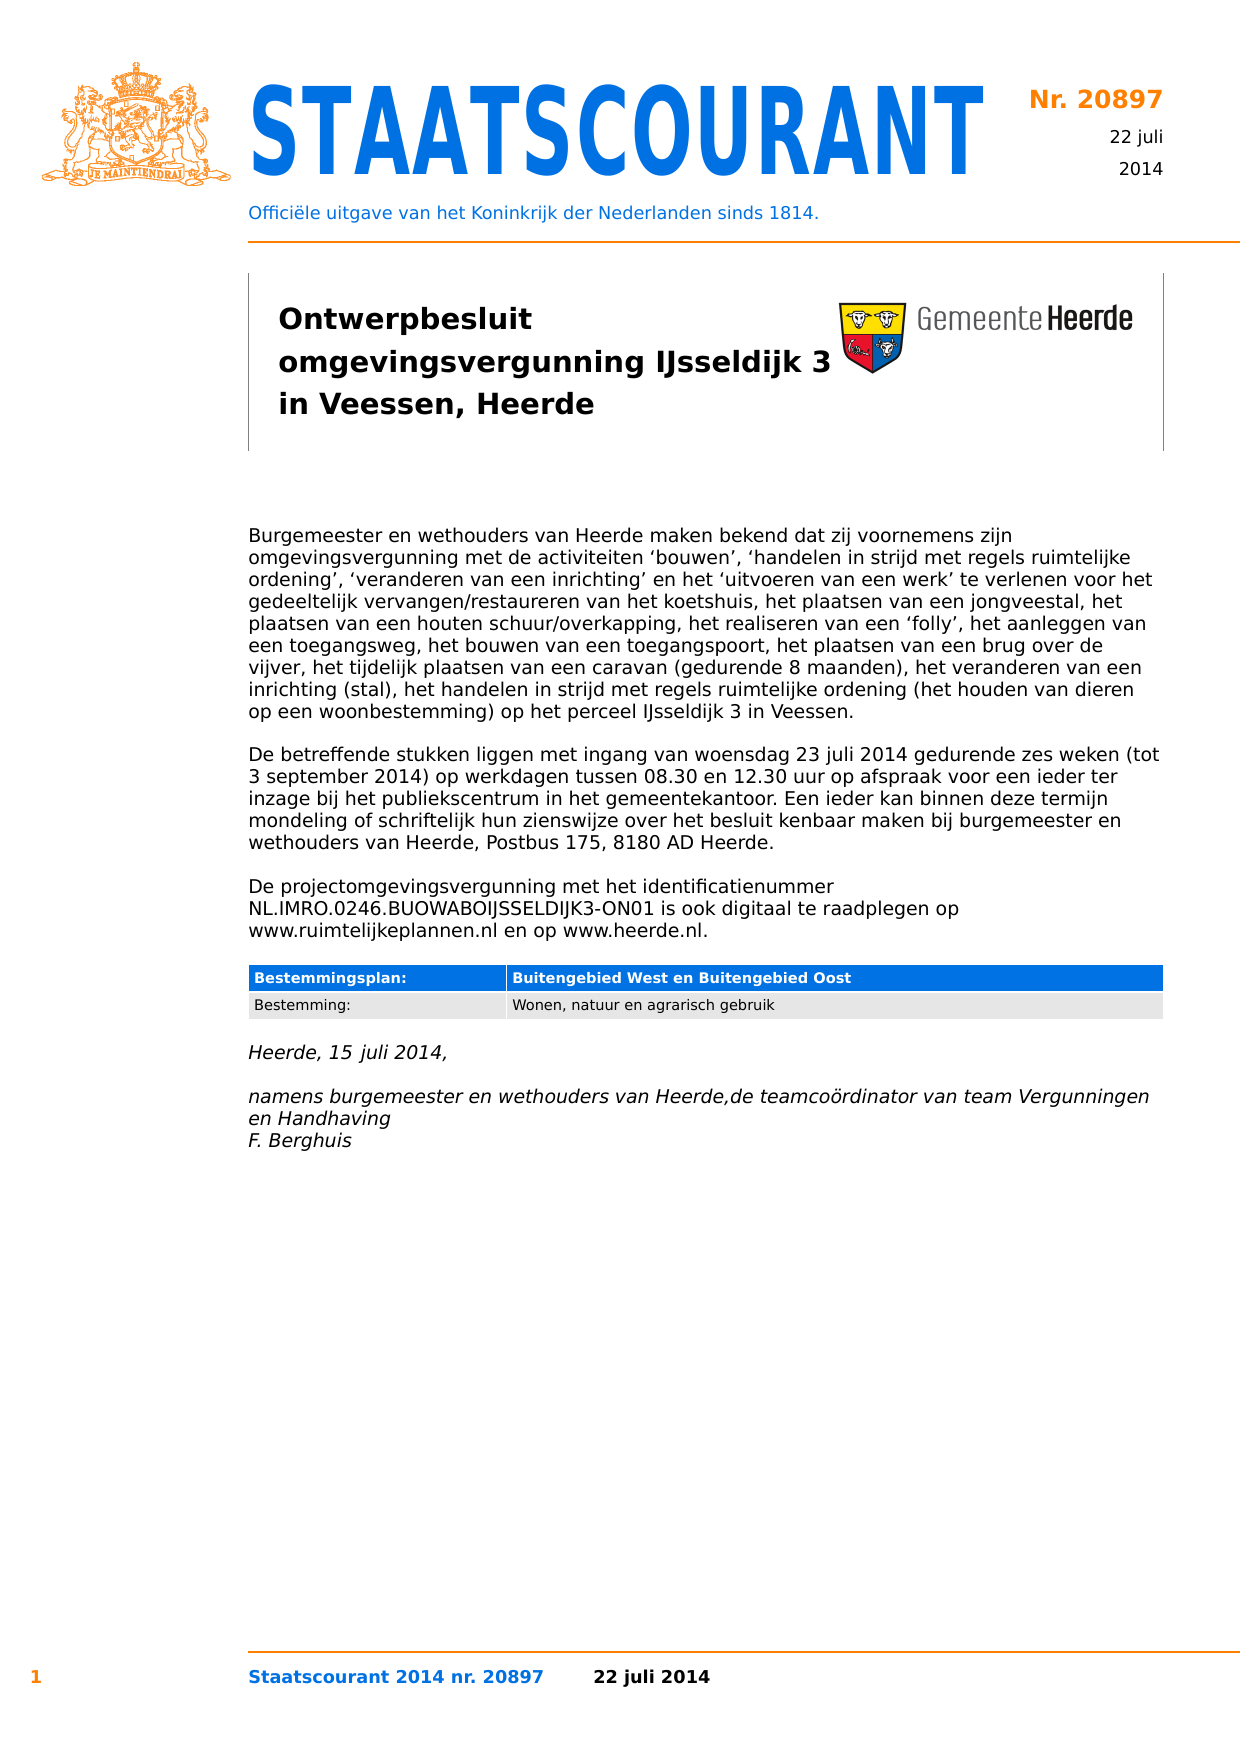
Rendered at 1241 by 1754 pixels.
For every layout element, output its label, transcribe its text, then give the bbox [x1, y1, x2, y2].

table_cell 2014 [998, 153, 1240, 203]
table_header [25, 62, 248, 241]
table_header Bestemmingsplan: [249, 965, 506, 991]
table_cell 22 juli [998, 121, 1240, 153]
text De projectomgevingsvergunning met het identificatienummer NL.IMRO.0246.BUOWABOIJSSELDIJK3-ON01 is ook digitaal te raadplegen op www.ruimtelijkeplannen.nl en op www.heerde.nl. [248, 876, 1163, 942]
table_header Nr. 20897 [998, 62, 1240, 121]
text namens burgemeester en wethouders van Heerde,de teamcoördinator van team Vergunningen en Handhaving F. Berghuis [248, 1086, 1163, 1151]
table_header Buitengebied West en Buitengebied Oost [507, 965, 1163, 991]
table_cell Bestemming: [249, 993, 506, 1019]
text De betreffende stukken liggen met ingang van woensdag 23 juli 2014 gedurende zes weken (tot 3 september 2014) op werkdagen tussen 08.30 en 12.30 uur op afspraak voor een ieder ter inzage bij het publiekscentrum in het gemeentekantoor. Een ieder kan binnen deze termijn mondeling of schriftelijk hun zienswijze over het besluit kenbaar maken bij burgemeester en wethouders van Heerde, Postbus 175, 8180 AD Heerde. [248, 744, 1163, 854]
text Heerde, 15 juli 2014, [248, 1042, 1163, 1064]
subtitle Ontwerpbesluit omgevingsvergunning IJsseldijk 3 in Veessen, Heerde [249, 273, 1163, 451]
picture [41, 62, 231, 186]
table_cell Officiële uitgave van het Koninkrijk der Nederlanden sinds 1814. [248, 203, 1240, 241]
text Burgemeester en wethouders van Heerde maken bekend dat zij voornemens zijn omgevingsvergunning met de activiteiten ‘bouwen’, ‘handelen in strijd met regels ruimtelijke ordening’, ‘veranderen van een inrichting’ en het ‘uitvoeren van een werk’ te verlenen voor het gedeeltelijk vervangen/restaureren van het koetshuis, het plaatsen van een jongveestal, het plaatsen van een houten schuur/overkapping, het realiseren van een ‘folly’, het aanleggen van een toegangsweg, het bouwen van een toegangspoort, het plaatsen van een brug over de vijver, het tijdelijk plaatsen van een caravan (gedurende 8 maanden), het veranderen van een inrichting (stal), het handelen in strijd met regels ruimtelijke ordening (het houden van dieren op een woonbestemming) op het perceel IJsseldijk 3 in Veessen. [248, 525, 1163, 722]
picture [838, 302, 1134, 374]
table_cell Wonen, natuur en agrarisch gebruik [507, 993, 1163, 1019]
table_header STAATSCOURANT [248, 62, 998, 203]
